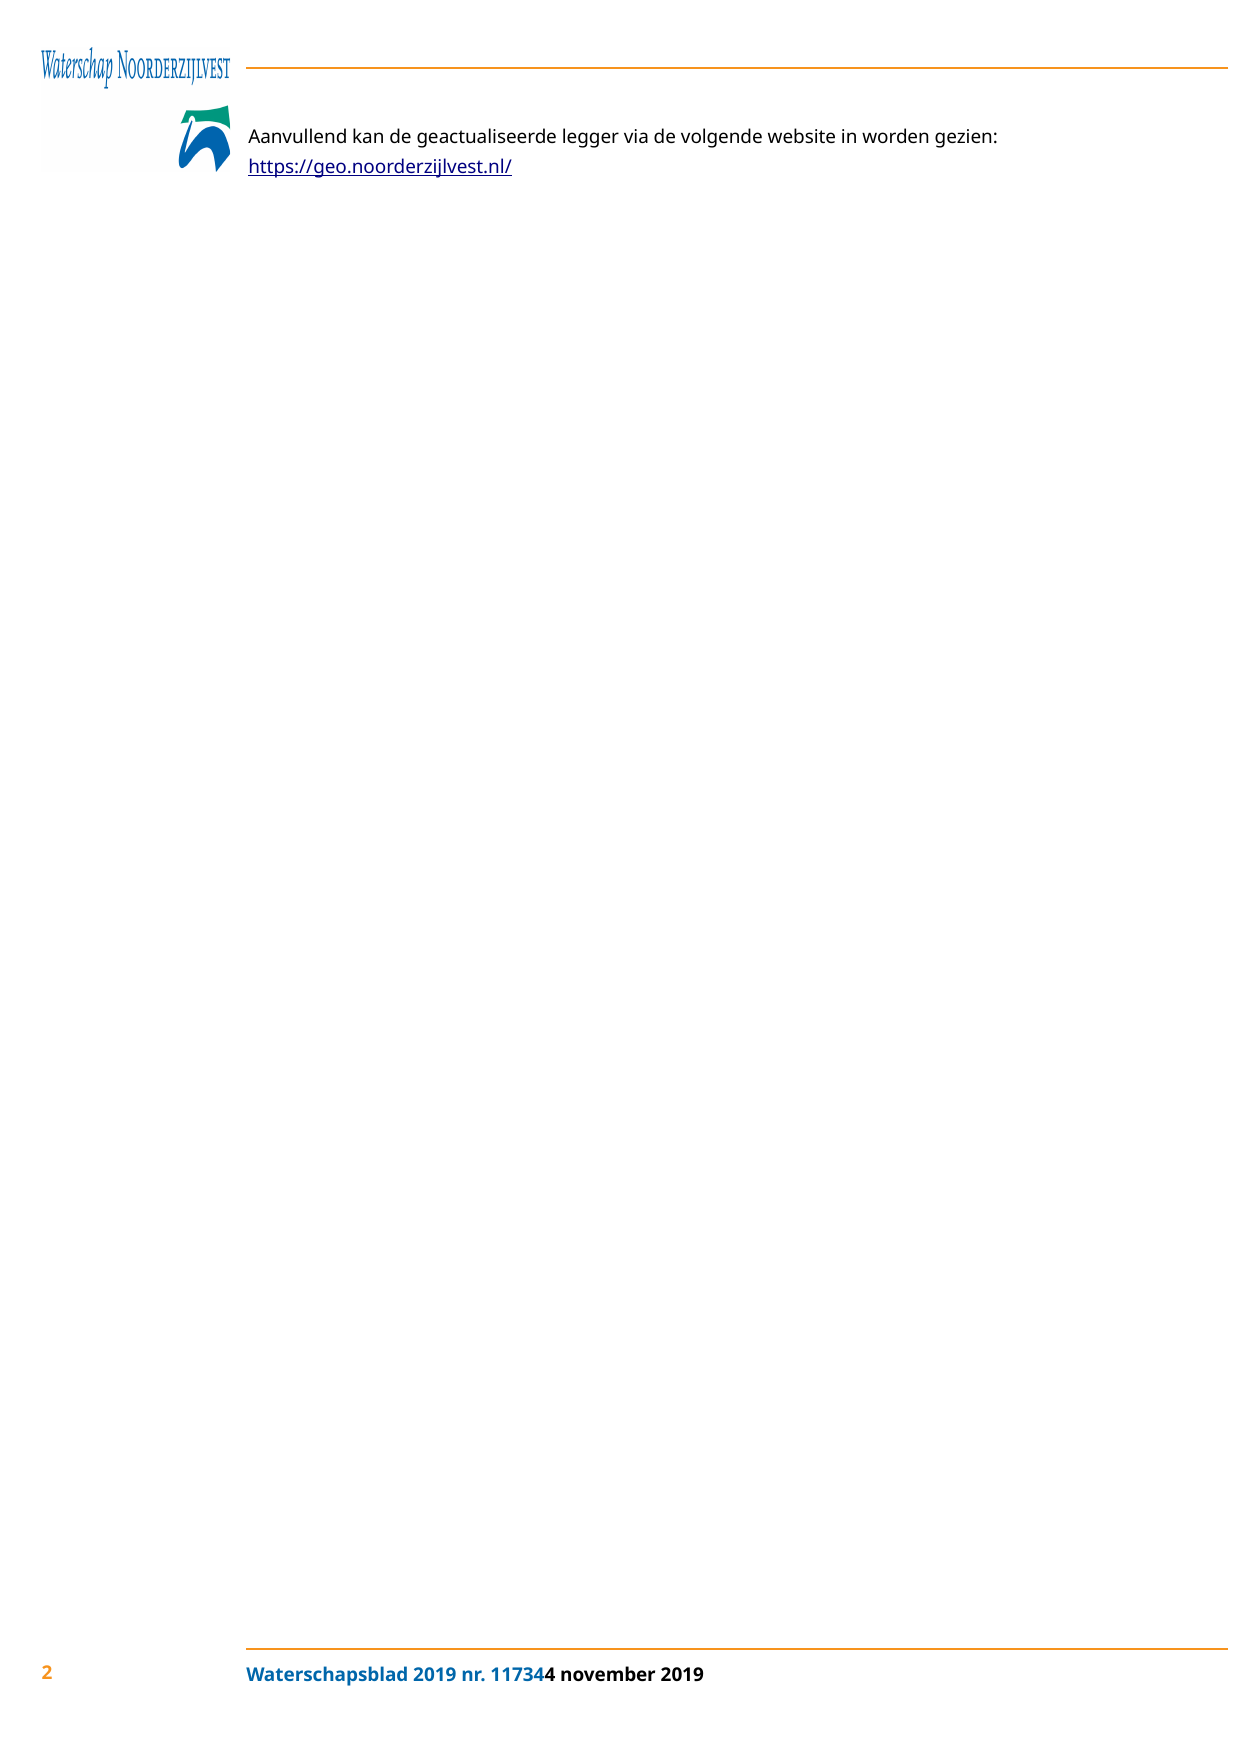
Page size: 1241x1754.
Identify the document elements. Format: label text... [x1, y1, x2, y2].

text Aanvullend kan de geactualiseerde legger via de volgende website in worden gezien: https://geo.noorderzijlvest.nl/ [248, 123, 1152, 178]
picture [41, 47, 231, 172]
